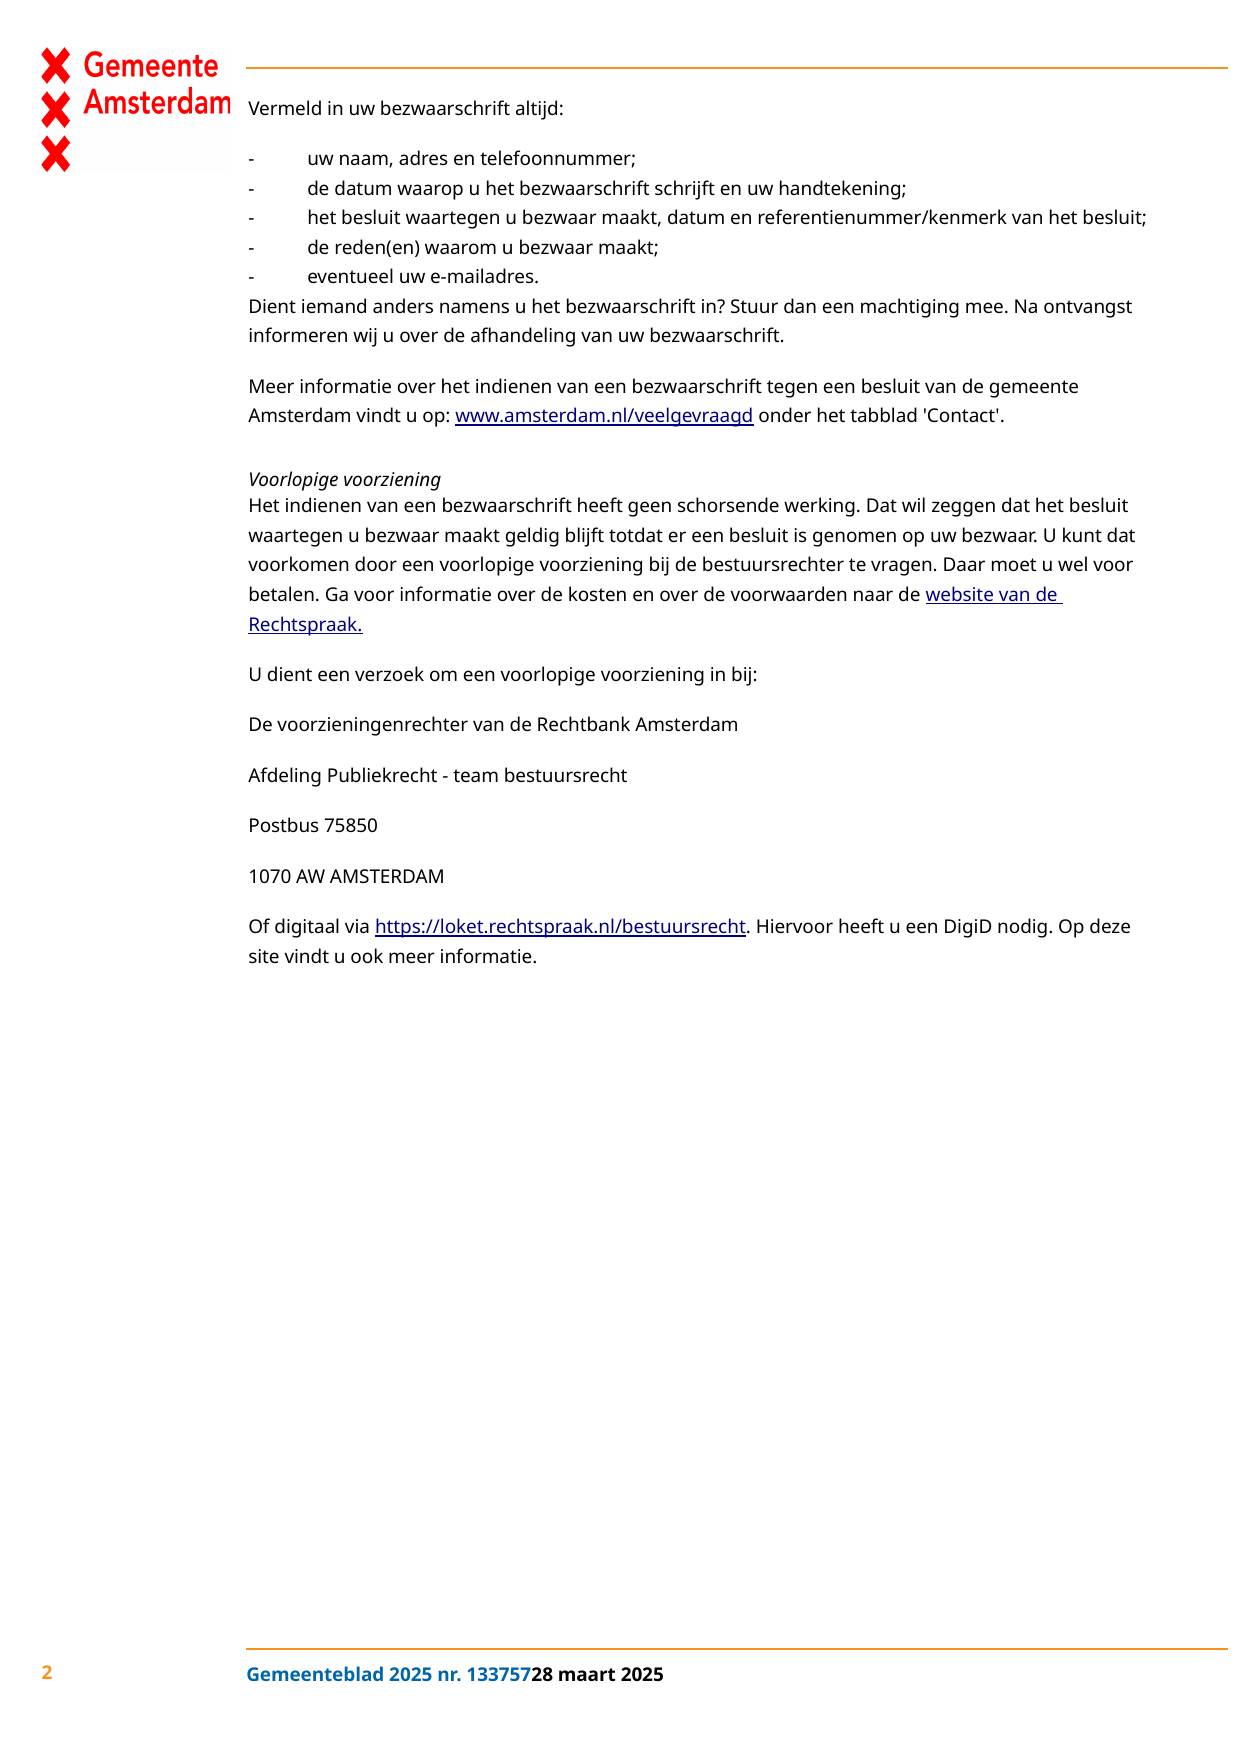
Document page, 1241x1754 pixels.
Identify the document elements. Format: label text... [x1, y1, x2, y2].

list uw naam, adres en telefoonnummer; [248, 145, 1152, 171]
text Afdeling Publiekrecht - team bestuursrecht [248, 762, 1152, 788]
list de datum waarop u het bezwaarschrift schrijft en uw handtekening; [248, 175, 1152, 201]
list eventueel uw e-mailadres. [248, 263, 1152, 289]
text Vermeld in uw bezwaarschrift altijd: [248, 95, 1152, 121]
text Voorlopige voorziening [248, 467, 1152, 492]
picture [41, 47, 231, 172]
text Postbus 75850 [248, 812, 1152, 838]
text Het indienen van een bezwaarschrift heeft geen schorsende werking. Dat wil zeggen dat het besluit waartegen u bezwaar maakt geldig blijft totdat er een besluit is genomen op uw bezwaar. U kunt dat voorkomen door een voorlopige voorziening bij de bestuursrechter te vragen. Daar moet u wel voor betalen. Ga voor informatie over de kosten en over de voorwaarden naar de website van de Rechtspraak. [248, 492, 1152, 636]
text Of digitaal via https://loket.rechtspraak.nl/bestuursrecht. Hiervoor heeft u een DigiD nodig. Op deze site vindt u ook meer informatie. [248, 913, 1152, 968]
text U dient een verzoek om een voorlopige voorziening in bij: [248, 661, 1152, 687]
text Dient iemand anders namens u het bezwaarschrift in? Stuur dan een machtiging mee. Na ontvangst informeren wij u over de afhandeling van uw bezwaarschrift. [248, 293, 1152, 348]
text 1070 AW AMSTERDAM [248, 863, 1152, 888]
text De voorzieningenrechter van de Rechtbank Amsterdam [248, 712, 1152, 737]
text Meer informatie over het indienen van een bezwaarschrift tegen een besluit van de gemeente Amsterdam vindt u op: www.amsterdam.nl/veelgevraagd onder het tabblad 'Contact'. [248, 373, 1152, 428]
list het besluit waartegen u bezwaar maakt, datum en referentienummer/kenmerk van het besluit; [248, 204, 1152, 230]
list de reden(en) waarom u bezwaar maakt; [248, 234, 1152, 260]
